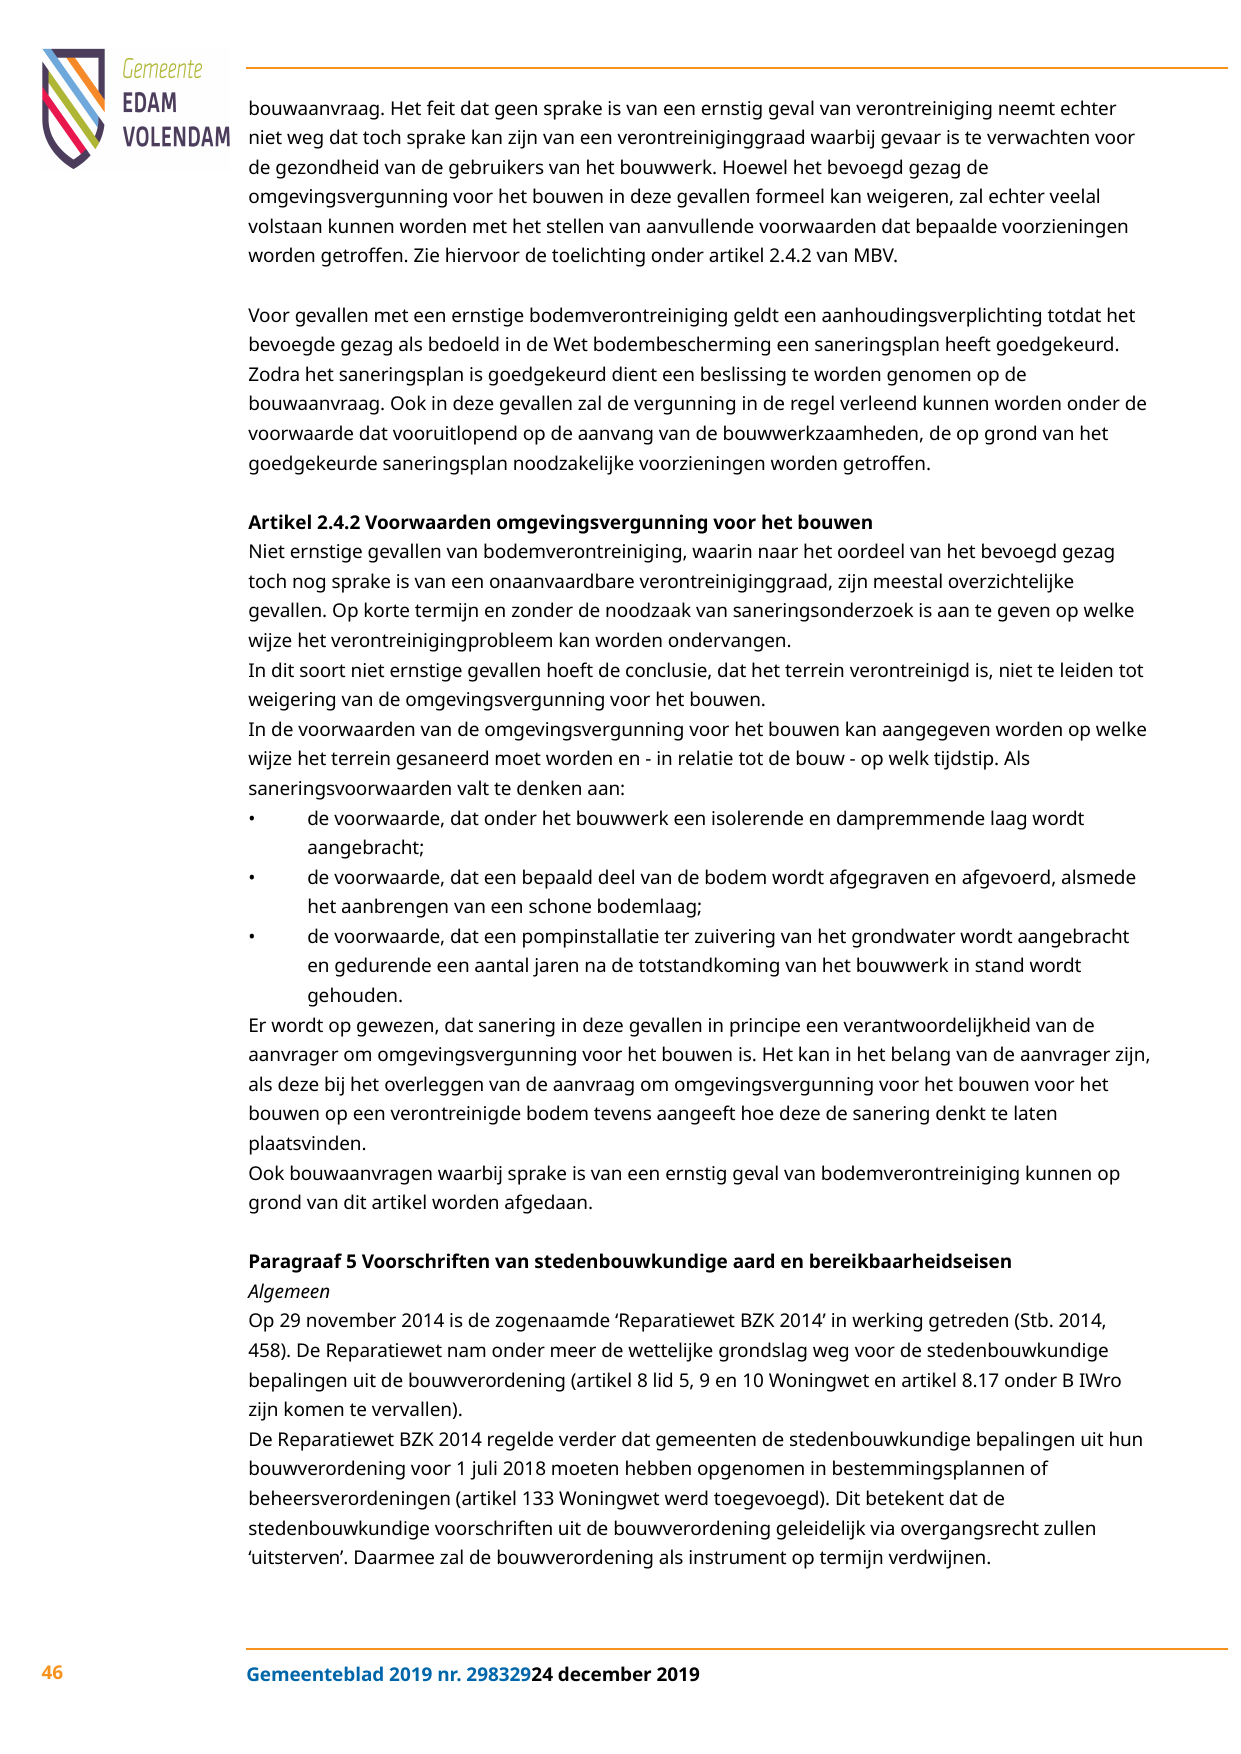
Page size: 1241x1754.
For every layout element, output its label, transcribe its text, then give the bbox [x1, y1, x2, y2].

list de voorwaarde, dat een pompinstallatie ter zuivering van het grondwater wordt aangebracht en gedurende een aantal jaren na de totstandkoming van het bouwwerk in stand wordt gehouden. [248, 923, 1152, 1008]
text In de voorwaarden van de omgevingsvergunning voor het bouwen kan aangegeven worden op welke wijze het terrein gesaneerd moet worden en - in relatie tot de bouw - op welk tijdstip. Als saneringsvoorwaarden valt te denken aan: [248, 716, 1152, 801]
text Algemeen [248, 1278, 1152, 1304]
text Niet ernstige gevallen van bodemverontreiniging, waarin naar het oordeel van het bevoegd gezag toch nog sprake is van een onaanvaardbare verontreiniginggraad, zijn meestal overzichtelijke gevallen. Op korte termijn en zonder de noodzaak van saneringsonderzoek is aan te geven op welke wijze het verontreinigingprobleem kan worden ondervangen. [248, 538, 1152, 653]
picture [41, 47, 231, 172]
text Op 29 november 2014 is de zogenaamde ‘Reparatiewet BZK 2014’ in werking getreden (Stb. 2014, 458). De Reparatiewet nam onder meer de wettelijke grondslag weg voor de stedenbouwkundige bepalingen uit de bouwverordening (artikel 8 lid 5, 9 en 10 Woningwet en artikel 8.17 onder B IWro zijn komen te vervallen). [248, 1308, 1152, 1422]
text Voor gevallen met een ernstige bodemverontreiniging geldt een aanhoudingsverplichting totdat het bevoegde gezag als bedoeld in de Wet bodembescherming een saneringsplan heeft goedgekeurd. Zodra het saneringsplan is goedgekeurd dient een beslissing te worden genomen op de bouwaanvraag. Ook in deze gevallen zal de vergunning in de regel verleend kunnen worden onder de voorwaarde dat vooruitlopend op de aanvang van de bouwwerkzaamheden, de op grond van het goedgekeurde saneringsplan noodzakelijke voorzieningen worden getroffen. [248, 302, 1152, 476]
text Artikel 2.4.2 Voorwaarden omgevingsvergunning voor het bouwen [248, 509, 1152, 535]
text De Reparatiewet BZK 2014 regelde verder dat gemeenten de stedenbouwkundige bepalingen uit hun bouwverordening voor 1 juli 2018 moeten hebben opgenomen in bestemmingsplannen of beheersverordeningen (artikel 133 Woningwet werd toegevoegd). Dit betekent dat de stedenbouwkundige voorschriften uit de bouwverordening geleidelijk via overgangsrecht zullen ‘uitsterven’. Daarmee zal de bouwverordening als instrument op termijn verdwijnen. [248, 1426, 1152, 1570]
text bouwaanvraag. Het feit dat geen sprake is van een ernstig geval van verontreiniging neemt echter niet weg dat toch sprake kan zijn van een verontreiniginggraad waarbij gevaar is te verwachten voor de gezondheid van de gebruikers van het bouwwerk. Hoewel het bevoegd gezag de omgevingsvergunning voor het bouwen in deze gevallen formeel kan weigeren, zal echter veelal volstaan kunnen worden met het stellen van aanvullende voorwaarden dat bepaalde voorzieningen worden getroffen. Zie hiervoor de toelichting onder artikel 2.4.2 van MBV. [248, 95, 1152, 268]
list de voorwaarde, dat een bepaald deel van de bodem wordt afgegraven en afgevoerd, alsmede het aanbrengen van een schone bodemlaag; [248, 864, 1152, 919]
text Ook bouwaanvragen waarbij sprake is van een ernstig geval van bodemverontreiniging kunnen op grond van dit artikel worden afgedaan. [248, 1160, 1152, 1215]
text Er wordt op gewezen, dat sanering in deze gevallen in principe een verantwoordelijkheid van de aanvrager om omgevingsvergunning voor het bouwen is. Het kan in het belang van de aanvrager zijn, als deze bij het overleggen van de aanvraag om omgevingsvergunning voor het bouwen voor het bouwen op een verontreinigde bodem tevens aangeeft hoe deze de sanering denkt te laten plaatsvinden. [248, 1012, 1152, 1156]
text In dit soort niet ernstige gevallen hoeft de conclusie, dat het terrein verontreinigd is, niet te leiden tot weigering van de omgevingsvergunning voor het bouwen. [248, 657, 1152, 712]
text Paragraaf 5 Voorschriften van stedenbouwkundige aard en bereikbaarheidseisen [248, 1248, 1152, 1274]
list de voorwaarde, dat onder het bouwwerk een isolerende en dampremmende laag wordt aangebracht; [248, 805, 1152, 860]
